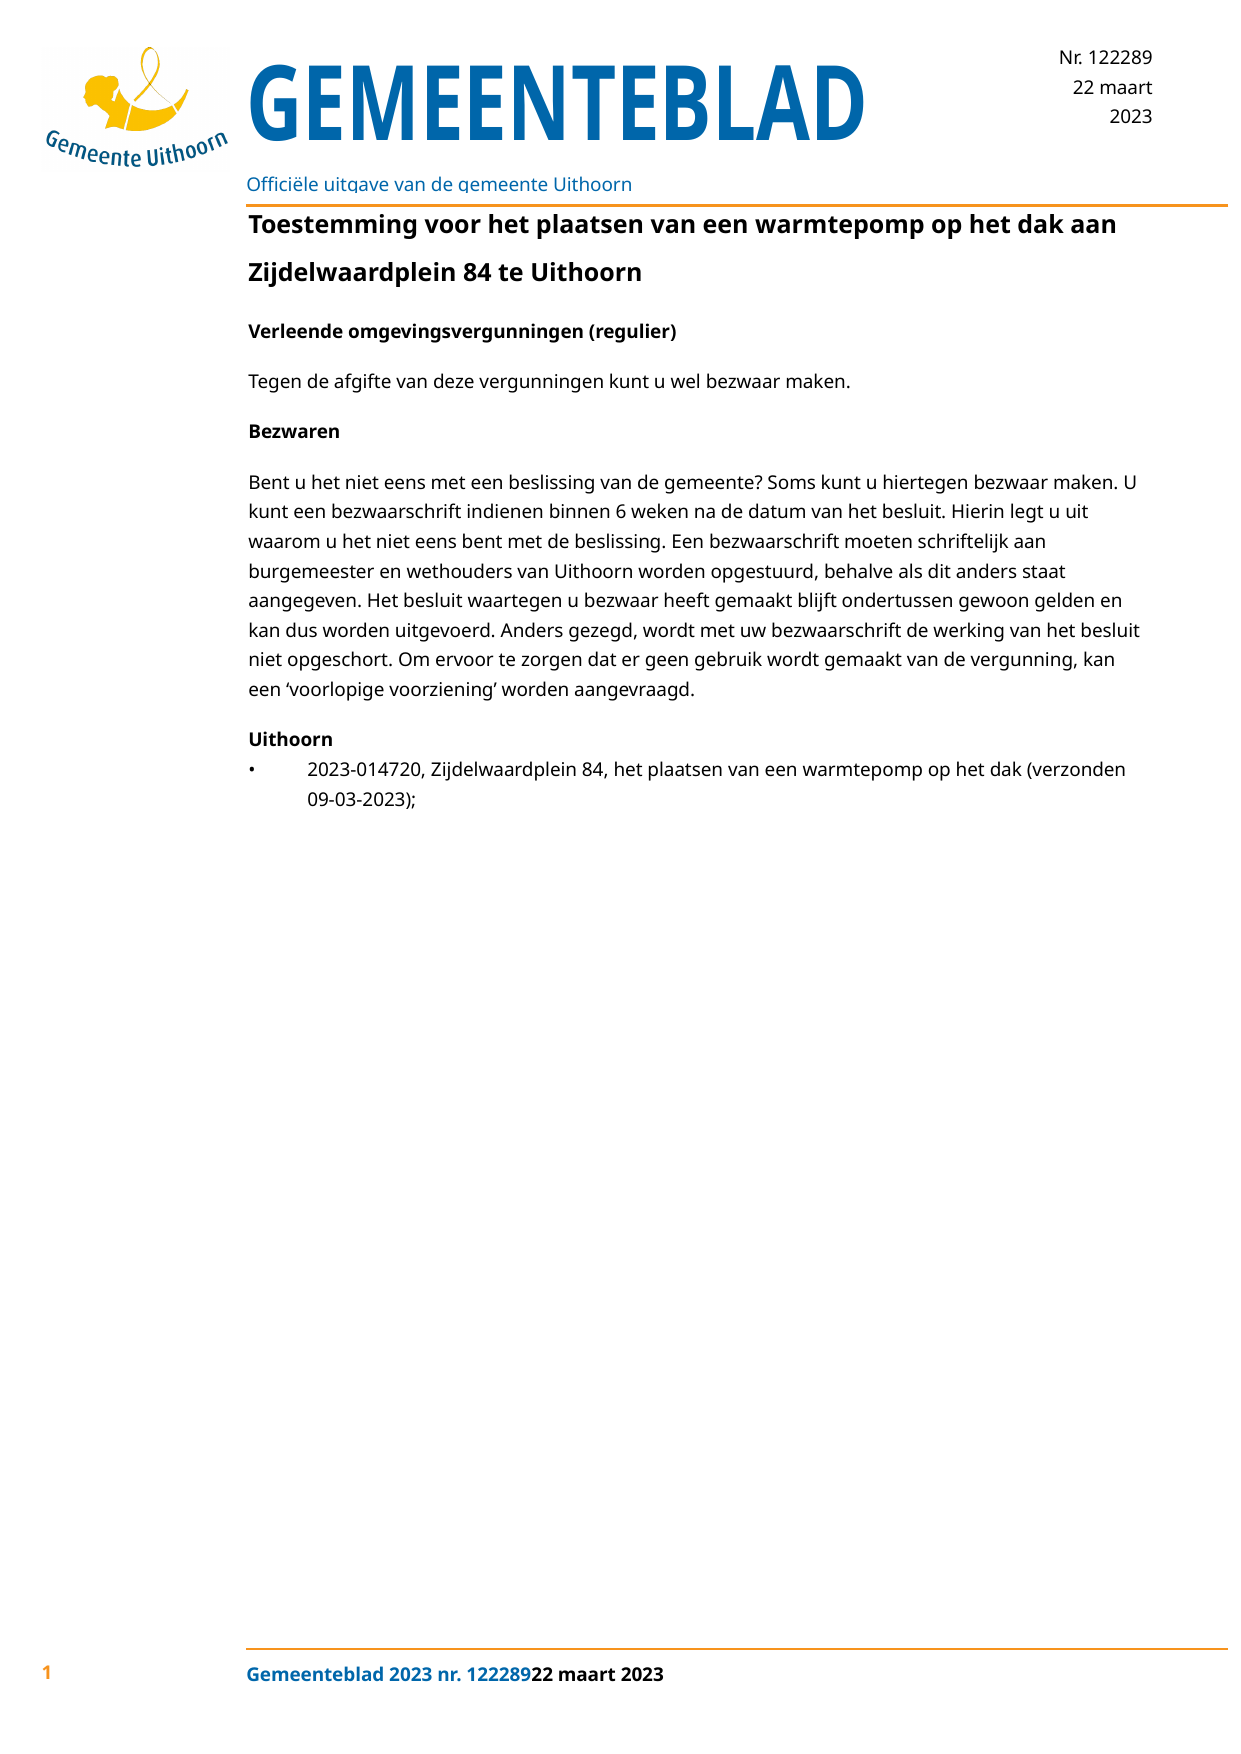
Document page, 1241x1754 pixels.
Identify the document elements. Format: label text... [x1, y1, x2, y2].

text Bezwaren [248, 419, 1152, 444]
text Toestemming voor het plaatsen van een warmtepomp op het dak aan Zijdelwaardplein 84 te Uithoorn [248, 207, 1152, 288]
text Bent u het niet eens met een beslissing van de gemeente? Soms kunt u hiertegen bezwaar maken. U kunt een bezwaarschrift indienen binnen 6 weken na de datum van het besluit. Hierin legt u uit waarom u het niet eens bent met de beslissing. Een bezwaarschrift moeten schriftelijk aan burgemeester en wethouders van Uithoorn worden opgestuurd, behalve als dit anders staat aangegeven. Het besluit waartegen u bezwaar heeft gemaakt blijft ondertussen gewoon gelden en kan dus worden uitgevoerd. Anders gezegd, wordt met uw bezwaarschrift de werking van het besluit niet opgeschort. Om ervoor te zorgen dat er geen gebruik wordt gemaakt van de vergunning, kan een ‘voorlopige voorziening’ worden aangevraagd. [248, 469, 1152, 702]
list 2023-014720, Zijdelwaardplein 84, het plaatsen van een warmtepomp op het dak (verzonden 09-03-2023); [248, 756, 1152, 812]
text Uithoorn [248, 727, 1152, 752]
text Tegen de afgifte van deze vergunningen kunt u wel bezwaar maken. [248, 368, 1152, 394]
text Verleende omgevingsvergunningen (regulier) [248, 318, 1152, 344]
picture [41, 47, 231, 172]
